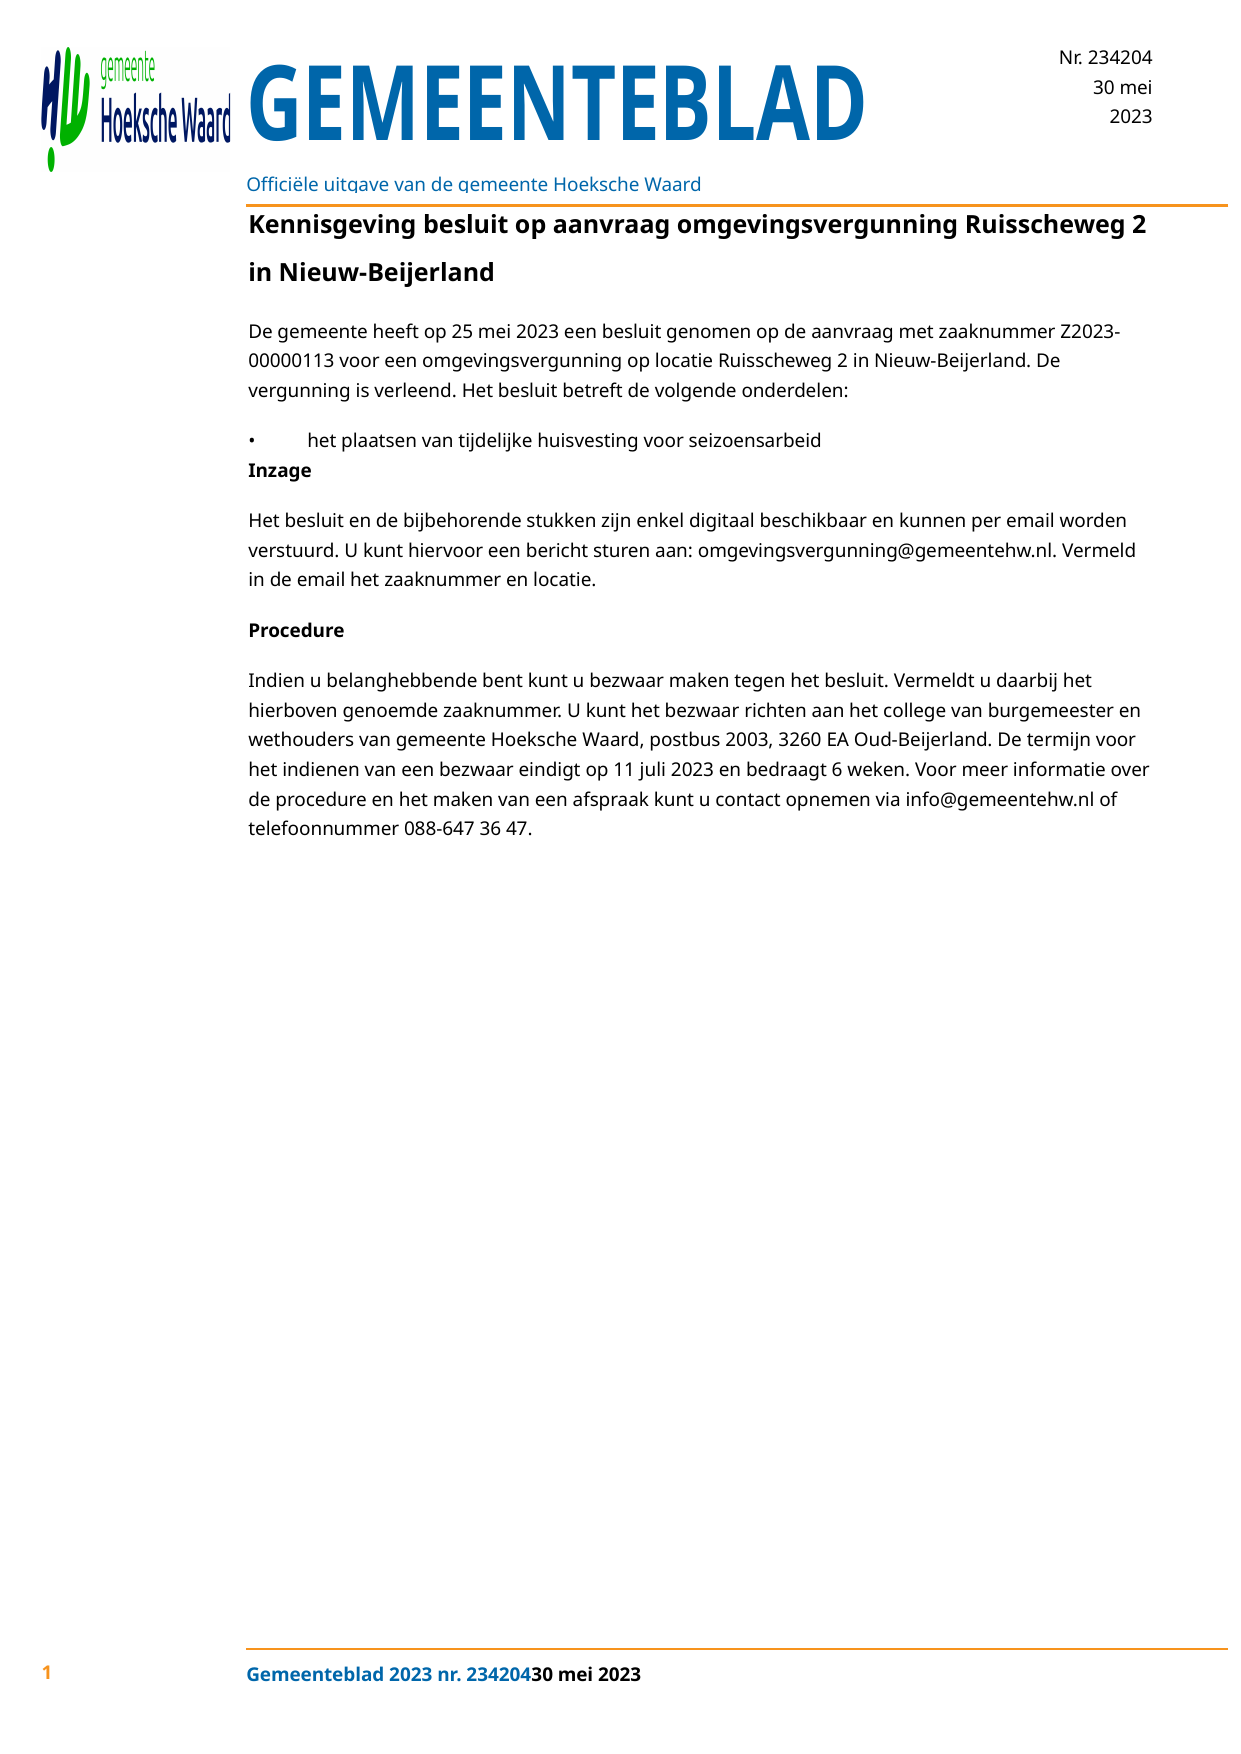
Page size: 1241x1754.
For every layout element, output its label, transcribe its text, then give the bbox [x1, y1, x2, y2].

text De gemeente heeft op 25 mei 2023 een besluit genomen op de aanvraag met zaaknummer Z2023-00000113 voor een omgevingsvergunning op locatie Ruisscheweg 2 in Nieuw-Beijerland. De vergunning is verleend. Het besluit betreft de volgende onderdelen: [248, 318, 1152, 403]
picture [41, 47, 231, 172]
text Procedure [248, 617, 1152, 643]
text Indien u belanghebbende bent kunt u bezwaar maken tegen het besluit. Vermeldt u daarbij het hierboven genoemde zaaknummer. U kunt het bezwaar richten aan het college van burgemeester en wethouders van gemeente Hoeksche Waard, postbus 2003, 3260 EA Oud-Beijerland. De termijn voor het indienen van een bezwaar eindigt op 11 juli 2023 en bedraagt 6 weken. Voor meer informatie over de procedure en het maken van een afspraak kunt u contact opnemen via info@gemeentehw.nl of telefoonnummer 088-647 36 47. [248, 667, 1152, 841]
list het plaatsen van tijdelijke huisvesting voor seizoensarbeid [248, 427, 1152, 453]
text Inzage [248, 457, 1152, 483]
text Kennisgeving besluit op aanvraag omgevingsvergunning Ruisscheweg 2 in Nieuw-Beijerland [248, 207, 1152, 288]
text Het besluit en de bijbehorende stukken zijn enkel digitaal beschikbaar en kunnen per email worden verstuurd. U kunt hiervoor een bericht sturen aan: omgevingsvergunning@gemeentehw.nl. Vermeld in de email het zaaknummer en locatie. [248, 507, 1152, 592]
